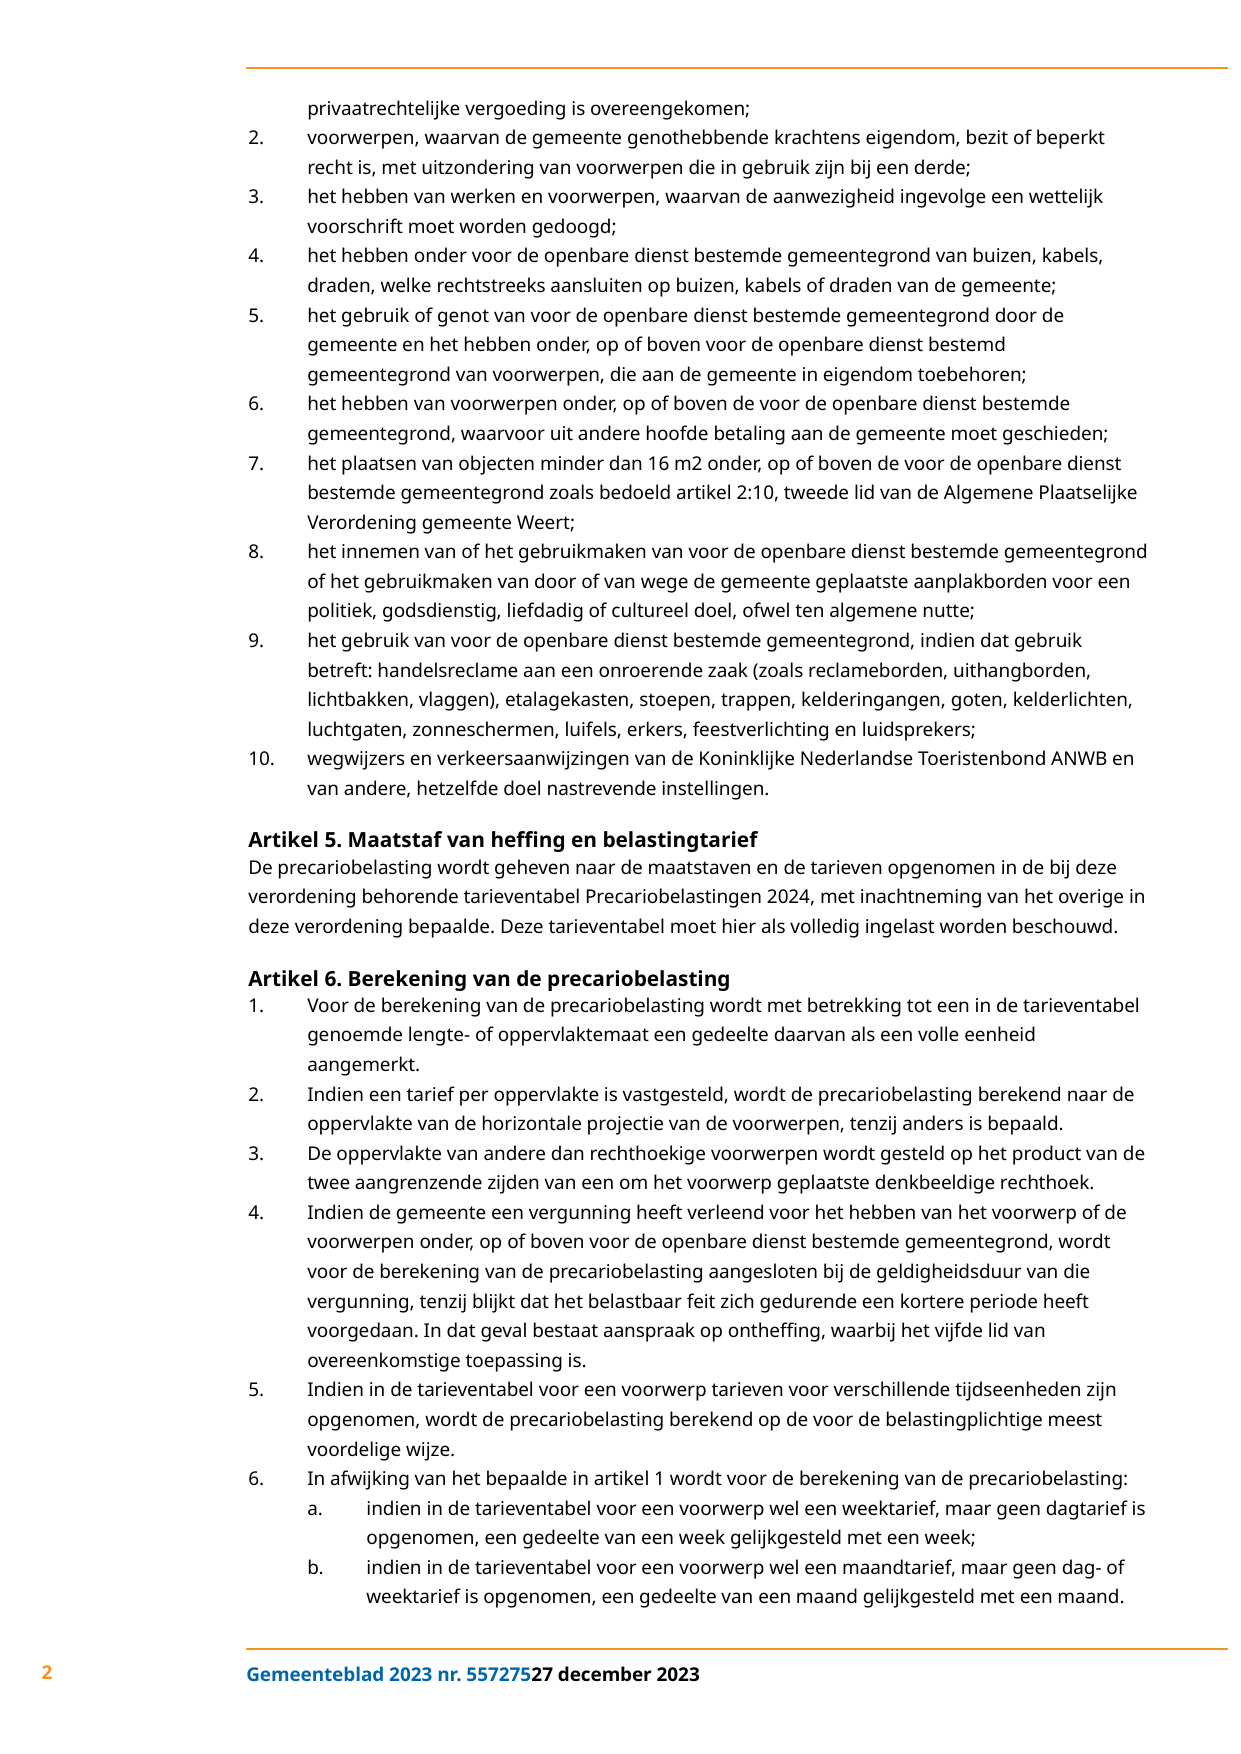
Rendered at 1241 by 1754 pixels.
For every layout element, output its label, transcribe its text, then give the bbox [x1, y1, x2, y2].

list Indien de gemeente een vergunning heeft verleend voor het hebben van het voorwerp of de voorwerpen onder, op of boven voor de openbare dienst bestemde gemeentegrond, wordt voor de berekening van de precariobelasting aangesloten bij de geldigheidsduur van die vergunning, tenzij blijkt dat het belastbaar feit zich gedurende een kortere periode heeft voorgedaan. In dat geval bestaat aanspraak op ontheffing, waarbij het vijfde lid van overeenkomstige toepassing is. [248, 1199, 1152, 1373]
list het innemen van of het gebruikmaken van voor de openbare dienst bestemde gemeentegrond of het gebruikmaken van door of van wege de gemeente geplaatste aanplakborden voor een politiek, godsdienstig, liefdadig of cultureel doel, ofwel ten algemene nutte; [248, 538, 1152, 623]
text Artikel 6. Berekening van de precariobelasting [248, 964, 1152, 992]
list Indien een tarief per oppervlakte is vastgesteld, wordt de precariobelasting berekend naar de oppervlakte van de horizontale projectie van de voorwerpen, tenzij anders is bepaald. [248, 1081, 1152, 1136]
text Artikel 5. Maatstaf van heffing en belastingtarief [248, 826, 1152, 854]
list indien in de tarieventabel voor een voorwerp wel een weektarief, maar geen dagtarief is opgenomen, een gedeelte van een week gelijkgesteld met een week; [307, 1495, 1152, 1550]
list het gebruik of genot van voor de openbare dienst bestemde gemeentegrond door de gemeente en het hebben onder, op of boven voor de openbare dienst bestemd gemeentegrond van voorwerpen, die aan de gemeente in eigendom toebehoren; [248, 302, 1152, 387]
list Voor de berekening van de precariobelasting wordt met betrekking tot een in de tarieventabel genoemde lengte- of oppervlaktemaat een gedeelte daarvan als een volle eenheid aangemerkt. [248, 992, 1152, 1077]
list wegwijzers en verkeersaanwijzingen van de Koninklijke Nederlandse Toeristenbond ANWB en van andere, hetzelfde doel nastrevende instellingen. [248, 746, 1152, 801]
list Indien in de tarieventabel voor een voorwerp tarieven voor verschillende tijdseenheden zijn opgenomen, wordt de precariobelasting berekend op de voor de belastingplichtige meest voordelige wijze. [248, 1377, 1152, 1462]
list In afwijking van het bepaalde in artikel 1 wordt voor de berekening van de precariobelasting: [248, 1465, 1152, 1491]
list het gebruik van voor de openbare dienst bestemde gemeentegrond, indien dat gebruik betreft: handelsreclame aan een onroerende zaak (zoals reclameborden, uithangborden, lichtbakken, vlaggen), etalagekasten, stoepen, trappen, kelderingangen, goten, kelderlichten, luchtgaten, zonneschermen, luifels, erkers, feestverlichting en luidsprekers; [248, 627, 1152, 742]
list het hebben van werken en voorwerpen, waarvan de aanwezigheid ingevolge een wettelijk voorschrift moet worden gedoogd; [248, 183, 1152, 239]
list indien in de tarieventabel voor een voorwerp wel een maandtarief, maar geen dag- of weektarief is opgenomen, een gedeelte van een maand gelijkgesteld met een maand. [307, 1554, 1152, 1609]
list het plaatsen van objecten minder dan 16 m2 onder, op of boven de voor de openbare dienst bestemde gemeentegrond zoals bedoeld artikel 2:10, tweede lid van de Algemene Plaatselijke Verordening gemeente Weert; [248, 450, 1152, 535]
picture [41, 47, 231, 172]
list privaatrechtelijke vergoeding is overeengekomen; [248, 95, 1152, 121]
list het hebben van voorwerpen onder, op of boven de voor de openbare dienst bestemde gemeentegrond, waarvoor uit andere hoofde betaling aan de gemeente moet geschieden; [248, 391, 1152, 446]
list De oppervlakte van andere dan rechthoekige voorwerpen wordt gesteld op het product van de twee aangrenzende zijden van een om het voorwerp geplaatste denkbeeldige rechthoek. [248, 1140, 1152, 1195]
list voorwerpen, waarvan de gemeente genothebbende krachtens eigendom, bezit of beperkt recht is, met uitzondering van voorwerpen die in gebruik zijn bij een derde; [248, 124, 1152, 180]
text De precariobelasting wordt geheven naar de maatstaven en de tarieven opgenomen in de bij deze verordening behorende tarieventabel Precariobelastingen 2024, met inachtneming van het overige in deze verordening bepaalde. Deze tarieventabel moet hier als volledig ingelast worden beschouwd. [248, 854, 1152, 939]
list het hebben onder voor de openbare dienst bestemde gemeentegrond van buizen, kabels, draden, welke rechtstreeks aansluiten op buizen, kabels of draden van de gemeente; [248, 243, 1152, 298]
